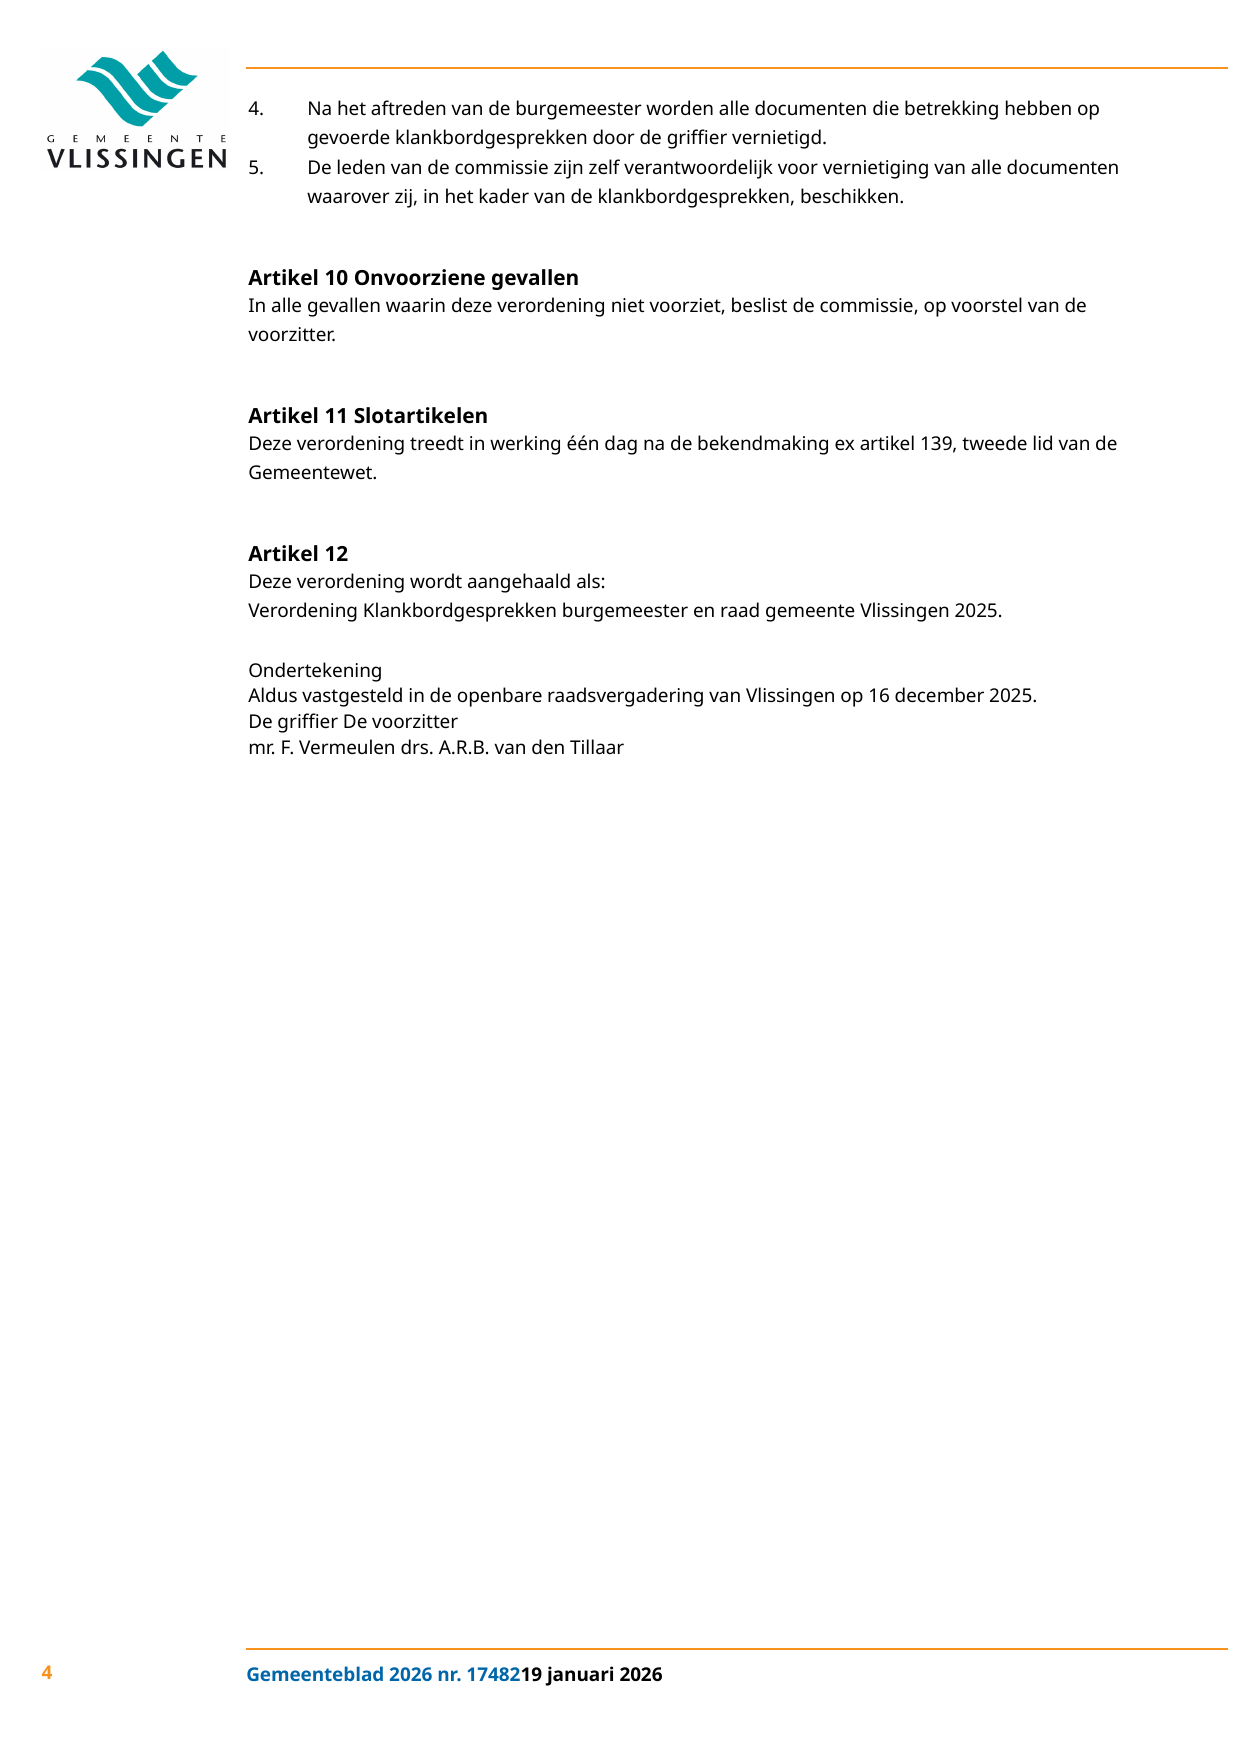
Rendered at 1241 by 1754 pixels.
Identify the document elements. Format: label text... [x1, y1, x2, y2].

text De griffier De voorzitter [248, 708, 1152, 734]
text Verordening Klankbordgesprekken burgemeester en raad gemeente Vlissingen 2025. [248, 598, 1152, 623]
text Deze verordening wordt aangehaald als: [248, 568, 1152, 594]
text Aldus vastgesteld in de openbare raadsvergadering van Vlissingen op 16 december 2025. [248, 682, 1152, 708]
text In alle gevallen waarin deze verordening niet voorziet, beslist de commissie, op voorstel van de voorzitter. [248, 292, 1152, 347]
text Ondertekening [248, 657, 1152, 682]
list De leden van de commissie zijn zelf verantwoordelijk voor vernietiging van alle documenten waarover zij, in het kader van de klankbordgesprekken, beschikken. [248, 154, 1152, 209]
text mr. F. Vermeulen drs. A.R.B. van den Tillaar [248, 734, 1152, 760]
text Artikel 10 Onvoorziene gevallen [248, 263, 1152, 292]
picture [41, 47, 231, 172]
text Artikel 12 [248, 539, 1152, 568]
text Deze verordening treedt in werking één dag na de bekendmaking ex artikel 139, tweede lid van de Gemeentewet. [248, 430, 1152, 485]
text Artikel 11 Slotartikelen [248, 402, 1152, 430]
list Na het aftreden van de burgemeester worden alle documenten die betrekking hebben op gevoerde klankbordgesprekken door de griffier vernietigd. [248, 95, 1152, 150]
